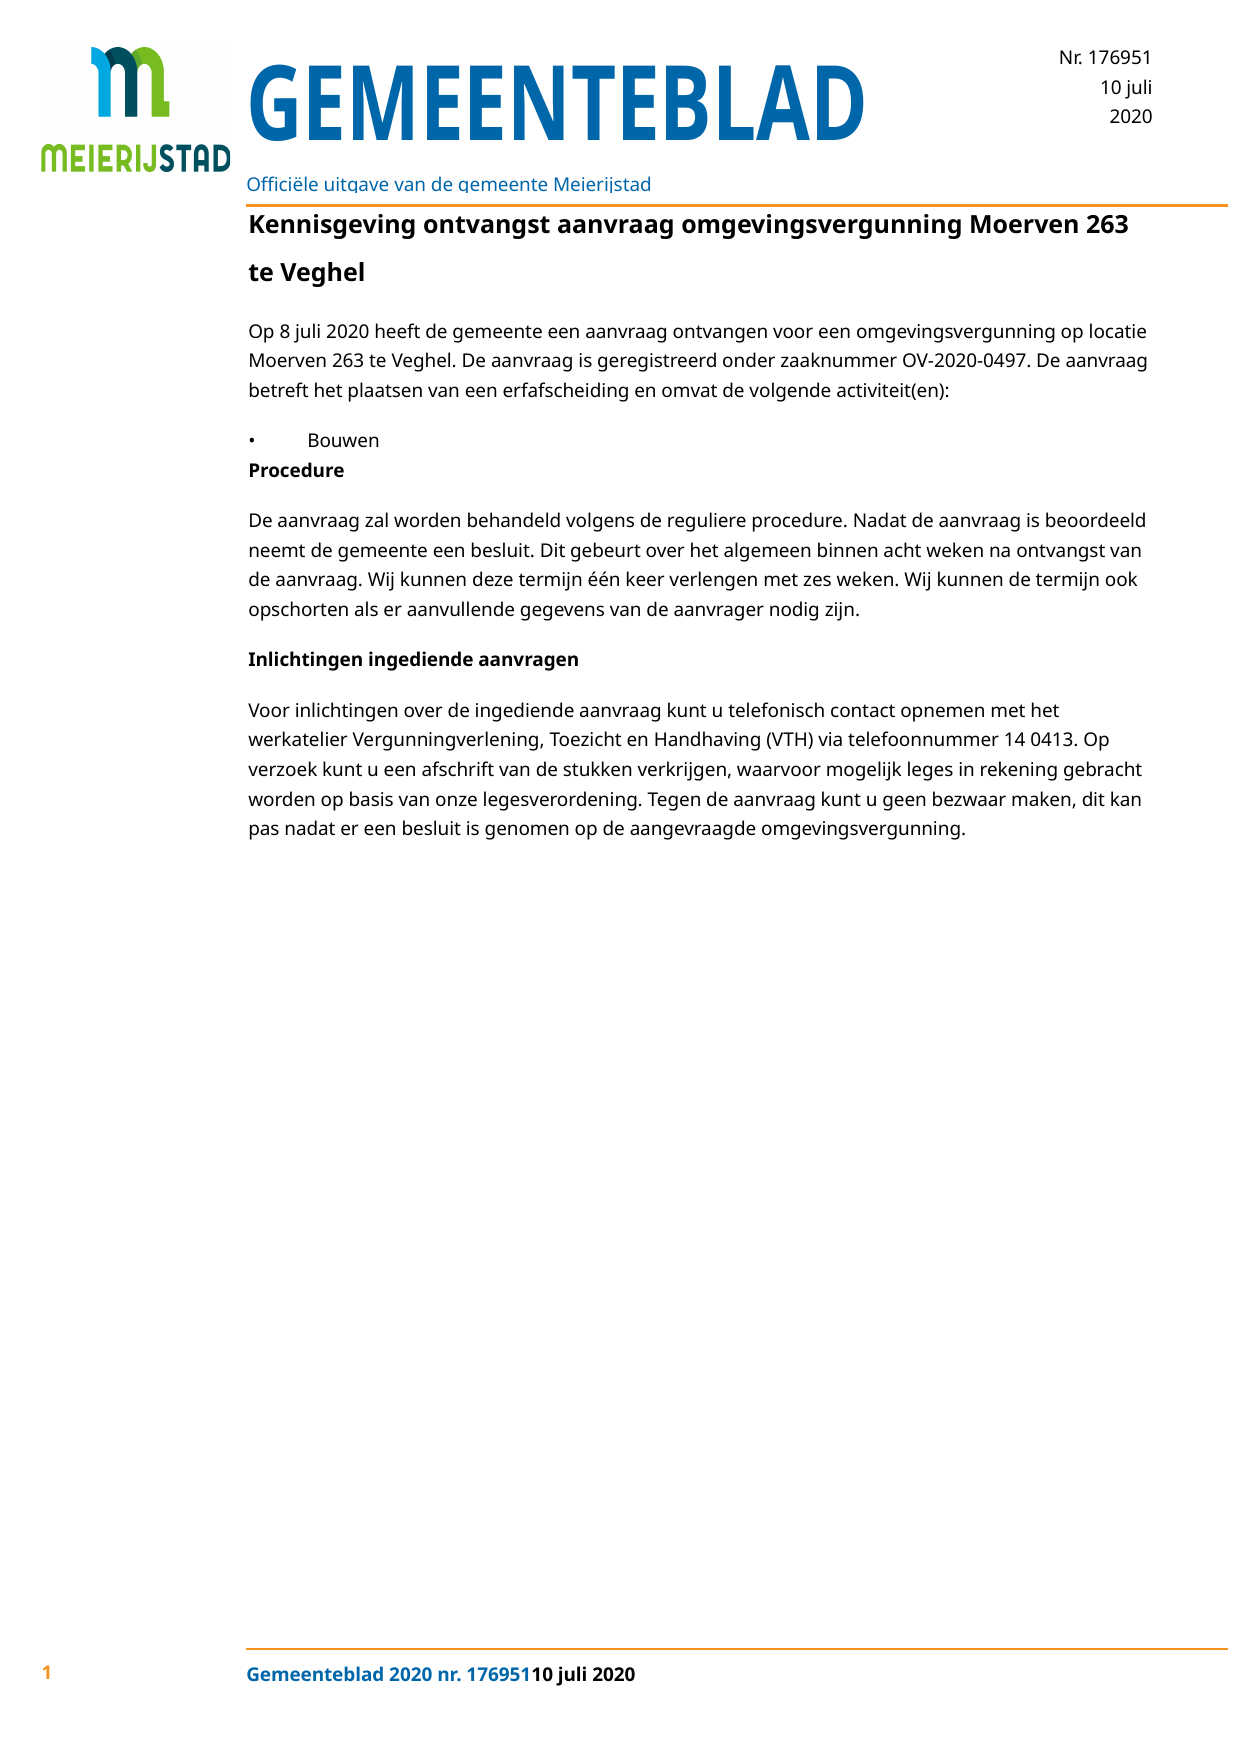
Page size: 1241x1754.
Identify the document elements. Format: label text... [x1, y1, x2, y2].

text Procedure [248, 457, 1152, 483]
text De aanvraag zal worden behandeld volgens de reguliere procedure. Nadat de aanvraag is beoordeeld neemt de gemeente een besluit. Dit gebeurt over het algemeen binnen acht weken na ontvangst van de aanvraag. Wij kunnen deze termijn één keer verlengen met zes weken. Wij kunnen de termijn ook opschorten als er aanvullende gegevens van de aanvrager nodig zijn. [248, 507, 1152, 622]
list Bouwen [248, 427, 1152, 453]
text Inlichtingen ingediende aanvragen [248, 647, 1152, 672]
text Voor inlichtingen over de ingediende aanvraag kunt u telefonisch contact opnemen met het werkatelier Vergunningverlening, Toezicht en Handhaving (VTH) via telefoonnummer 14 0413. Op verzoek kunt u een afschrift van de stukken verkrijgen, waarvoor mogelijk leges in rekening gebracht worden op basis van onze legesverordening. Tegen de aanvraag kunt u geen bezwaar maken, dit kan pas nadat er een besluit is genomen op de aangevraagde omgevingsvergunning. [248, 697, 1152, 841]
picture [41, 47, 231, 172]
text Kennisgeving ontvangst aanvraag omgevingsvergunning Moerven 263 te Veghel [248, 207, 1152, 288]
text Op 8 juli 2020 heeft de gemeente een aanvraag ontvangen voor een omgevingsvergunning op locatie Moerven 263 te Veghel. De aanvraag is geregistreerd onder zaaknummer OV-2020-0497. De aanvraag betreft het plaatsen van een erfafscheiding en omvat de volgende activiteit(en): [248, 318, 1152, 403]
